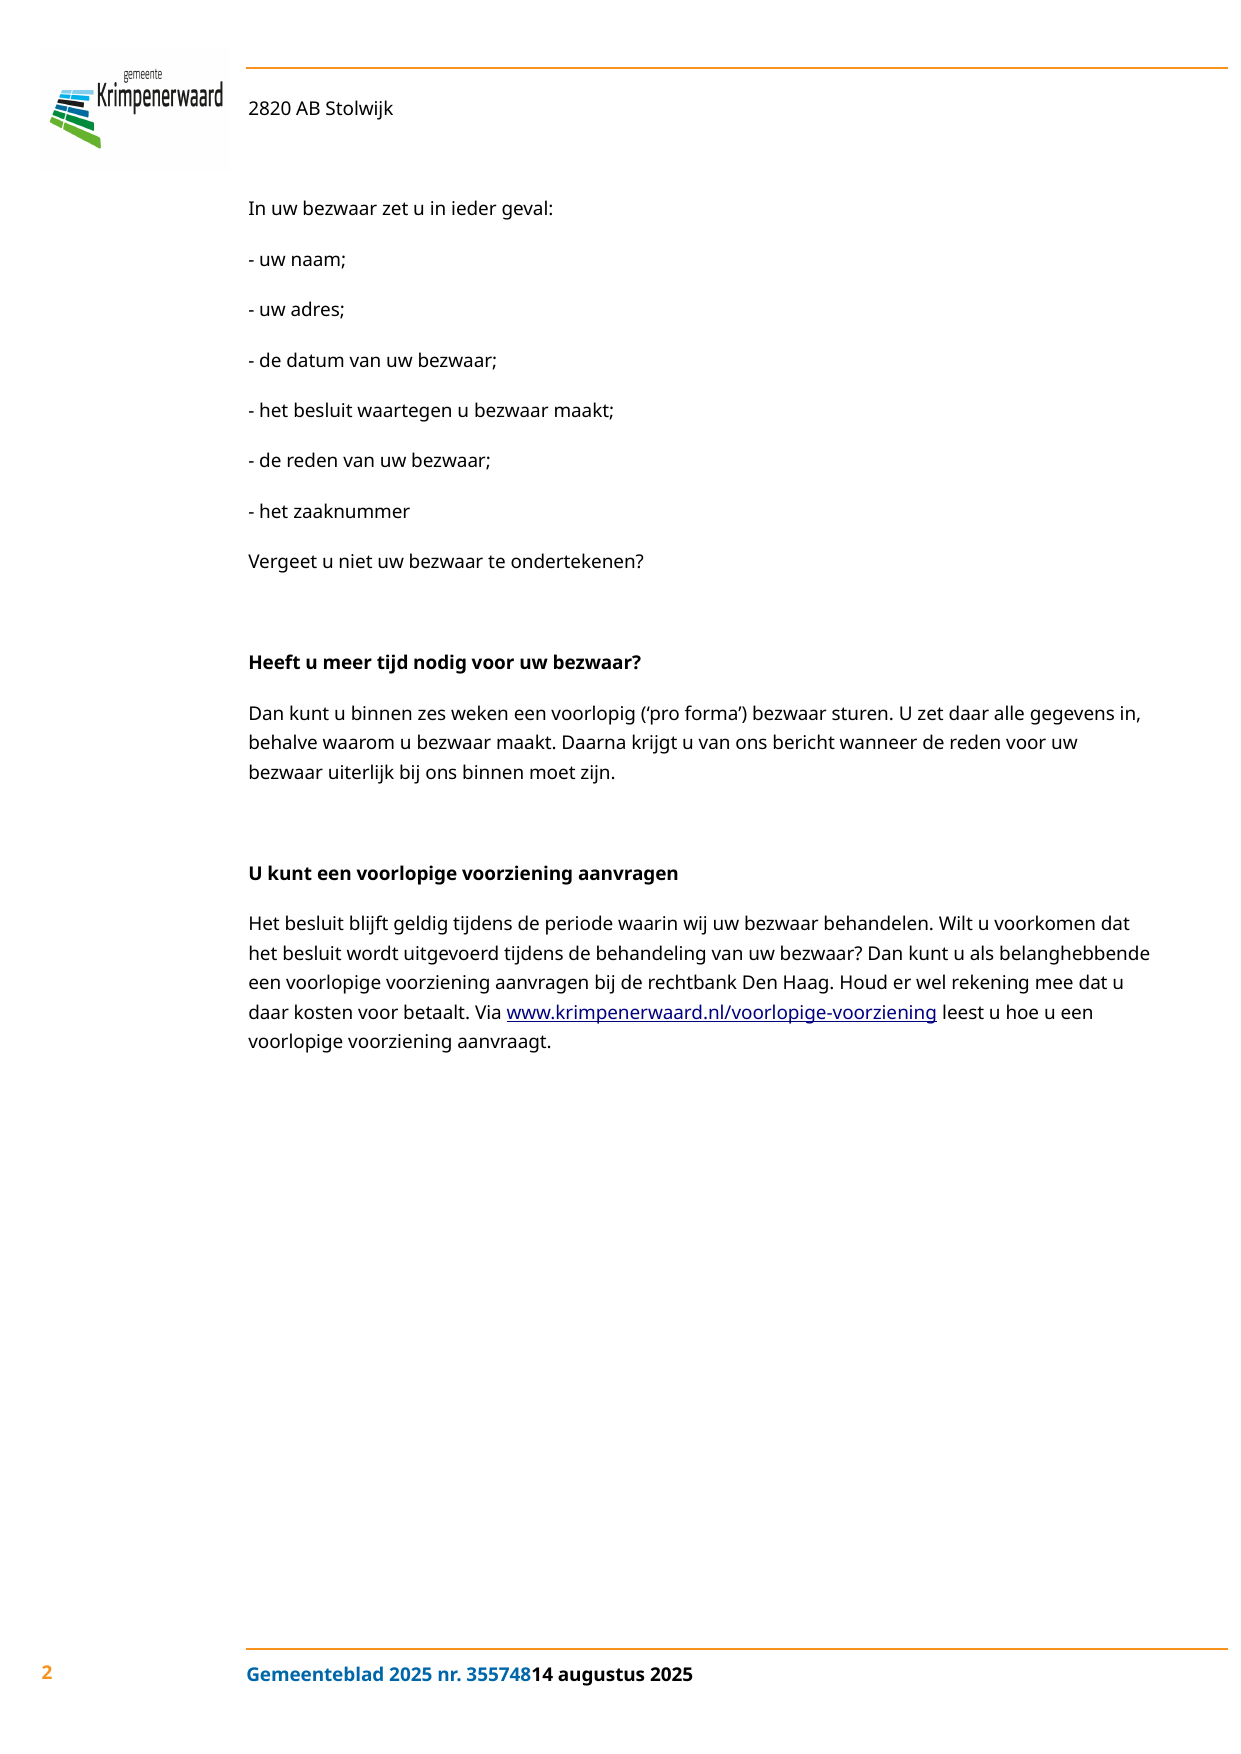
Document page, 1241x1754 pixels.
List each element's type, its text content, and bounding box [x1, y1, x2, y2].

text - het zaaknummer [248, 498, 1152, 524]
text - uw naam; [248, 246, 1152, 272]
text Vergeet u niet uw bezwaar te ondertekenen? [248, 548, 1152, 574]
text Dan kunt u binnen zes weken een voorlopig (‘pro forma’) bezwaar sturen. U zet daar alle gegevens in, behalve waarom u bezwaar maakt. Daarna krijgt u van ons bericht wanneer de reden voor uw bezwaar uiterlijk bij ons binnen moet zijn. [248, 700, 1152, 785]
text - het besluit waartegen u bezwaar maakt; [248, 397, 1152, 423]
text U kunt een voorlopige voorziening aanvragen [248, 860, 1152, 886]
text Heeft u meer tijd nodig voor uw bezwaar? [248, 649, 1152, 675]
text - de reden van uw bezwaar; [248, 448, 1152, 473]
text - uw adres; [248, 296, 1152, 322]
picture [41, 47, 231, 172]
text - de datum van uw bezwaar; [248, 347, 1152, 373]
text In uw bezwaar zet u in ieder geval: [248, 196, 1152, 221]
text 2820 AB Stolwijk [248, 95, 1152, 121]
text Het besluit blijft geldig tijdens de periode waarin wij uw bezwaar behandelen. Wilt u voorkomen dat het besluit wordt uitgevoerd tijdens de behandeling van uw bezwaar? Dan kunt u als belanghebbende een voorlopige voorziening aanvragen bij de rechtbank Den Haag. Houd er wel rekening mee dat u daar kosten voor betaalt. Via www.krimpenerwaard.nl/voorlopige-voorziening leest u hoe u een voorlopige voorziening aanvraagt. [248, 910, 1152, 1054]
